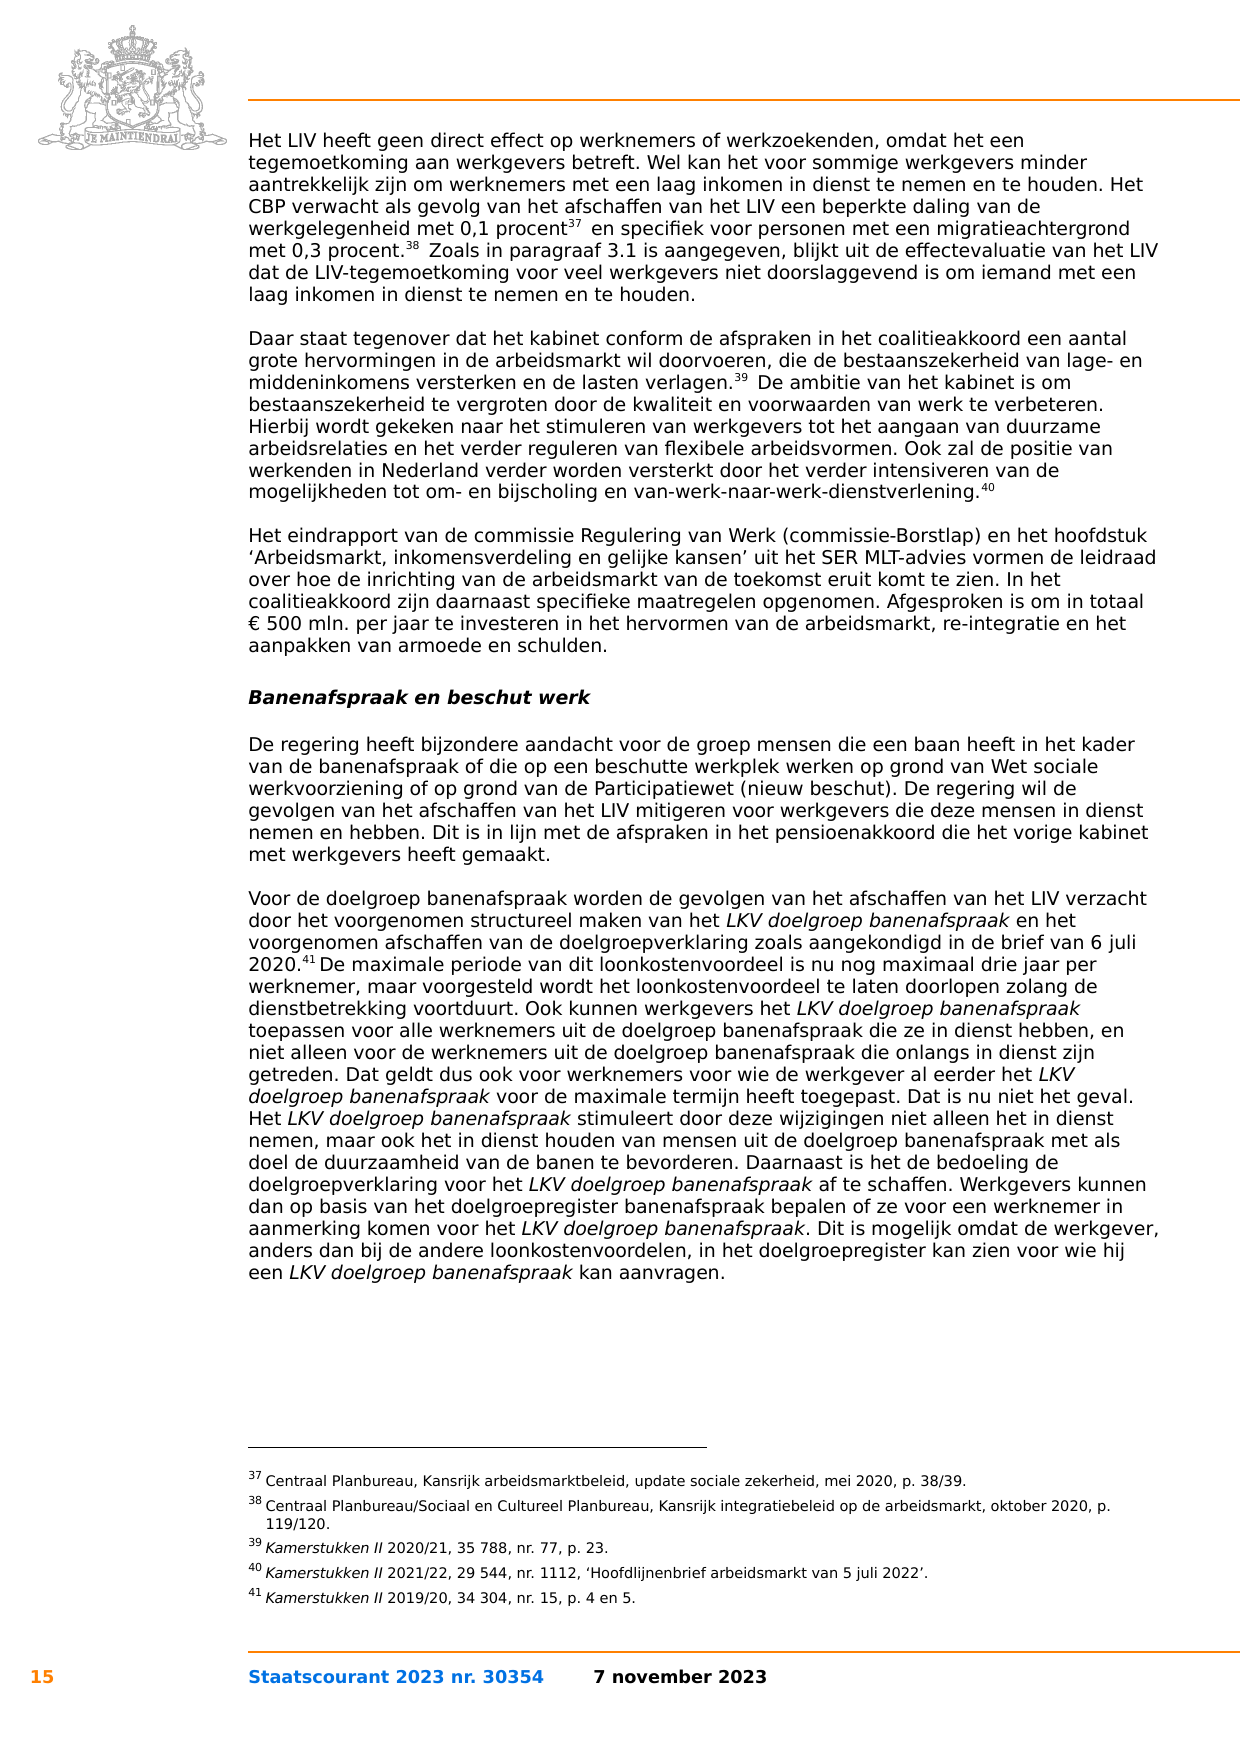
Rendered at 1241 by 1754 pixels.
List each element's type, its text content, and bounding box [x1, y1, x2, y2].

text Centraal Planbureau, Kansrijk arbeidsmarktbeleid, update sociale zekerheid, mei 2020, p. 38/39. [248, 1469, 1163, 1491]
text Daar staat tegenover dat het kabinet conform de afspraken in het coalitieakkoord een aantal grote hervormingen in de arbeidsmarkt wil doorvoeren, die de bestaanszekerheid van lage- en middeninkomens versterken en de lasten verlagen. De ambitie van het kabinet is om bestaanszekerheid te vergroten door de kwaliteit en voorwaarden van werk te verbeteren. Hierbij wordt gekeken naar het stimuleren van werkgevers tot het aangaan van duurzame arbeidsrelaties en het verder reguleren van flexibele arbeidsvormen. Ook zal de positie van werkenden in Nederland verder worden versterkt door het verder intensiveren van de mogelijkheden tot om- en bijscholing en van-werk-naar-werk-dienstverlening. [248, 328, 1163, 503]
text Kamerstukken II 2019/20, 34 304, nr. 15, p. 4 en 5. [248, 1586, 1163, 1608]
text De regering heeft bijzondere aandacht voor de groep mensen die een baan heeft in het kader van de banenafspraak of die op een beschutte werkplek werken op grond van Wet sociale werkvoorziening of op grond van de Participatiewet (nieuw beschut). De regering wil de gevolgen van het afschaffen van het LIV mitigeren voor werkgevers die deze mensen in dienst nemen en hebben. Dit is in lijn met de afspraken in het pensioenakkoord die het vorige kabinet met werkgevers heeft gemaakt. [248, 734, 1163, 866]
text Kamerstukken II 2021/22, 29 544, nr. 1112, ‘Hoofdlijnenbrief arbeidsmarkt van 5 juli 2022’. [248, 1561, 1163, 1583]
text Kamerstukken II 2020/21, 35 788, nr. 77, p. 23. [248, 1536, 1163, 1558]
text Voor de doelgroep banenafspraak worden de gevolgen van het afschaffen van het LIV verzacht door het voorgenomen structureel maken van het LKV doelgroep banenafspraak en het voorgenomen afschaffen van de doelgroepverklaring zoals aangekondigd in de brief van 6 juli 2020.De maximale periode van dit loonkostenvoordeel is nu nog maximaal drie jaar per werknemer, maar voorgesteld wordt het loonkostenvoordeel te laten doorlopen zolang de dienstbetrekking voortduurt. Ook kunnen werkgevers het LKV doelgroep banenafspraak toepassen voor alle werknemers uit de doelgroep banenafspraak die ze in dienst hebben, en niet alleen voor de werknemers uit de doelgroep banenafspraak die onlangs in dienst zijn getreden. Dat geldt dus ook voor werknemers voor wie de werkgever al eerder het LKV doelgroep banenafspraak voor de maximale termijn heeft toegepast. Dat is nu niet het geval. Het LKV doelgroep banenafspraak stimuleert door deze wijzigingen niet alleen het in dienst nemen, maar ook het in dienst houden van mensen uit de doelgroep banenafspraak met als doel de duurzaamheid van de banen te bevorderen. Daarnaast is het de bedoeling de doelgroepverklaring voor het LKV doelgroep banenafspraak af te schaffen. Werkgevers kunnen dan op basis van het doelgroepregister banenafspraak bepalen of ze voor een werknemer in aanmerking komen voor het LKV doelgroep banenafspraak. Dit is mogelijk omdat de werkgever, anders dan bij de andere loonkostenvoordelen, in het doelgroepregister kan zien voor wie hij een LKV doelgroep banenafspraak kan aanvragen. [248, 888, 1163, 1283]
picture [38, 25, 227, 150]
subtitle Banenafspraak en beschut werk [248, 687, 1163, 709]
text Centraal Planbureau/Sociaal en Cultureel Planbureau, Kansrijk integratiebeleid op de arbeidsmarkt, oktober 2020, p. 119/120. [248, 1494, 1163, 1533]
text Het LIV heeft geen direct effect op werknemers of werkzoekenden, omdat het een tegemoetkoming aan werkgevers betreft. Wel kan het voor sommige werkgevers minder aantrekkelijk zijn om werknemers met een laag inkomen in dienst te nemen en te houden. Het CBP verwacht als gevolg van het afschaffen van het LIV een beperkte daling van de werkgelegenheid met 0,1 procent en specifiek voor personen met een migratieachtergrond met 0,3 procent. Zoals in paragraaf 3.1 is aangegeven, blijkt uit de effectevaluatie van het LIV dat de LIV-tegemoetkoming voor veel werkgevers niet doorslaggevend is om iemand met een laag inkomen in dienst te nemen en te houden. [248, 130, 1163, 306]
text Het eindrapport van de commissie Regulering van Werk (commissie-Borstlap) en het hoofdstuk ‘Arbeidsmarkt, inkomensverdeling en gelijke kansen’ uit het SER MLT-advies vormen de leidraad over hoe de inrichting van de arbeidsmarkt van de toekomst eruit komt te zien. In het coalitieakkoord zijn daarnaast specifieke maatregelen opgenomen. Afgesproken is om in totaal € 500 mln. per jaar te investeren in het hervormen van de arbeidsmarkt, re-integratie en het aanpakken van armoede en schulden. [248, 525, 1163, 657]
